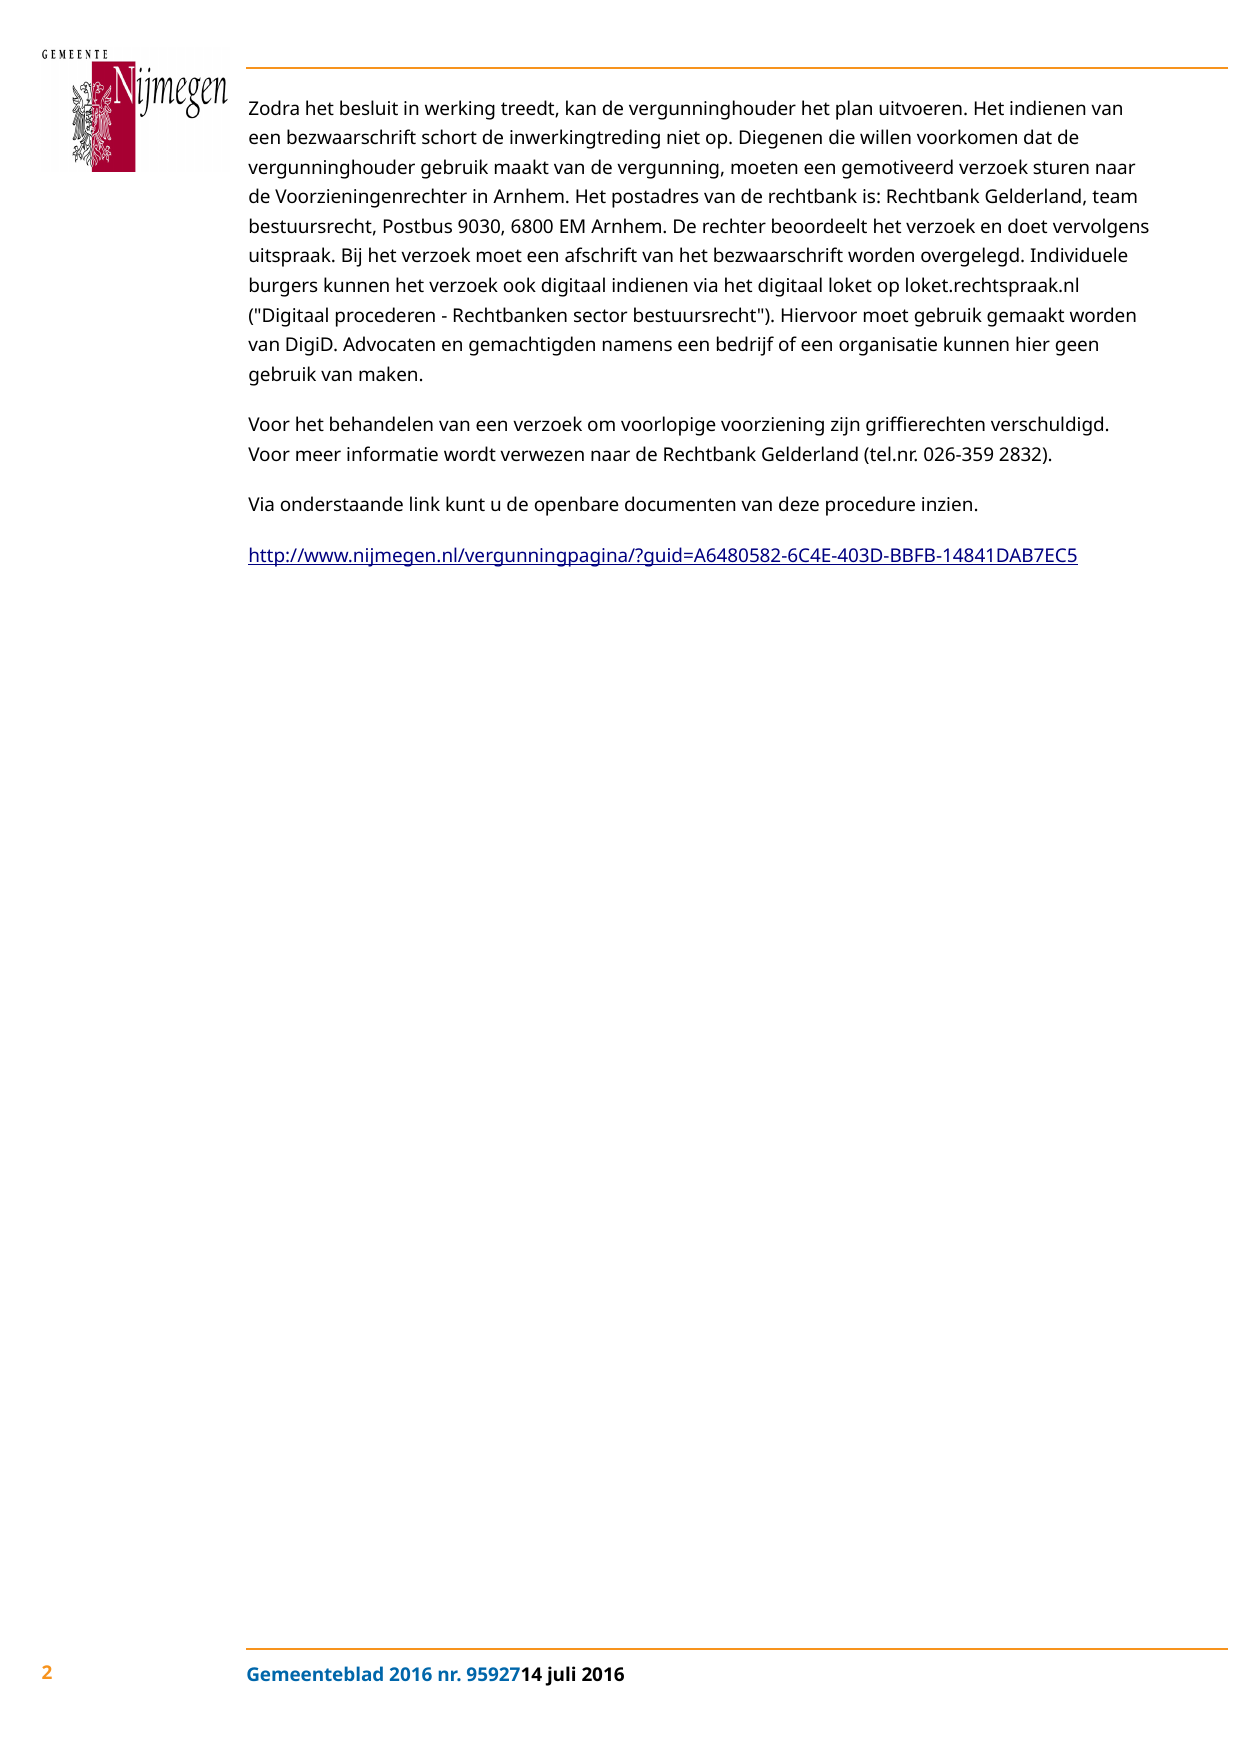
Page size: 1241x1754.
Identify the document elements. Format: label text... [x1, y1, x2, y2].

text Via onderstaande link kunt u de openbare documenten van deze procedure inzien. [248, 491, 1152, 517]
text Voor het behandelen van een verzoek om voorlopige voorziening zijn griffierechten verschuldigd. Voor meer informatie wordt verwezen naar de Rechtbank Gelderland (tel.nr. 026-359 2832). [248, 411, 1152, 467]
text Zodra het besluit in werking treedt, kan de vergunninghouder het plan uitvoeren. Het indienen van een bezwaarschrift schort de inwerkingtreding niet op. Diegenen die willen voorkomen dat de vergunninghouder gebruik maakt van de vergunning, moeten een gemotiveerd verzoek sturen naar de Voorzieningenrechter in Arnhem. Het postadres van de rechtbank is: Rechtbank Gelderland, team bestuursrecht, Postbus 9030, 6800 EM Arnhem. De rechter beoordeelt het verzoek en doet vervolgens uitspraak. Bij het verzoek moet een afschrift van het bezwaarschrift worden overgelegd. Individuele burgers kunnen het verzoek ook digitaal indienen via het digitaal loket op loket.rechtspraak.nl ("Digitaal procederen - Rechtbanken sector bestuursrecht"). Hiervoor moet gebruik gemaakt worden van DigiD. Advocaten en gemachtigden namens een bedrijf of een organisatie kunnen hier geen gebruik van maken. [248, 95, 1152, 387]
picture [41, 47, 231, 172]
text http://www.nijmegen.nl/vergunningpagina/?guid=A6480582-6C4E-403D-BBFB-14841DAB7EC5 [248, 542, 1152, 568]
